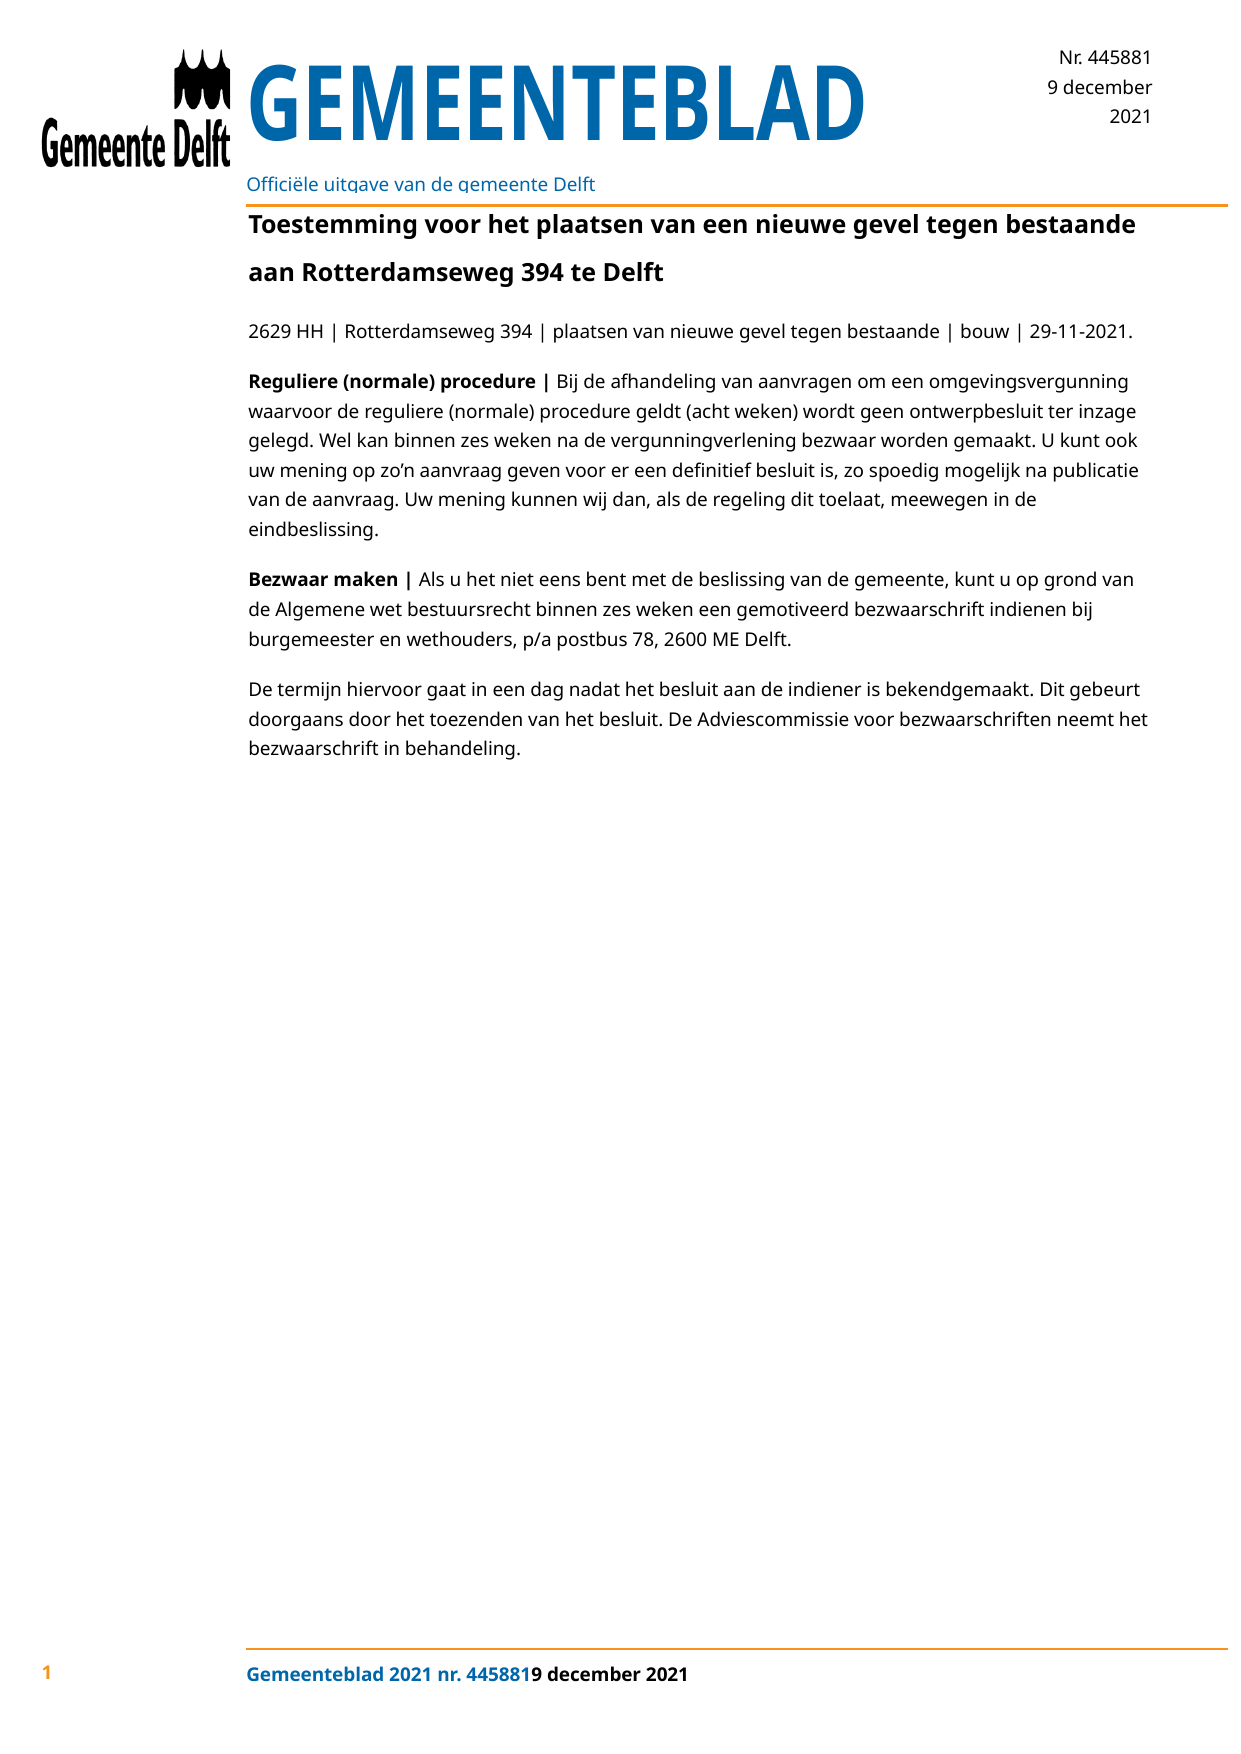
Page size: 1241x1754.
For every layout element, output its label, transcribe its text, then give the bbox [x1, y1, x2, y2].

text Bezwaar maken | Als u het niet eens bent met de beslissing van de gemeente, kunt u op grond van de Algemene wet bestuursrecht binnen zes weken een gemotiveerd bezwaarschrift indienen bij burgemeester en wethouders, p/a postbus 78, 2600 ME Delft. [248, 567, 1152, 652]
text 2629 HH | Rotterdamseweg 394 | plaatsen van nieuwe gevel tegen bestaande | bouw | 29-11-2021. [248, 318, 1152, 344]
picture [41, 47, 231, 172]
text Reguliere (normale) procedure | Bij de afhandeling van aanvragen om een omgevingsvergunning waarvoor de reguliere (normale) procedure geldt (acht weken) wordt geen ontwerpbesluit ter inzage gelegd. Wel kan binnen zes weken na de vergunningverlening bezwaar worden gemaakt. U kunt ook uw mening op zo’n aanvraag geven voor er een definitief besluit is, zo spoedig mogelijk na publicatie van de aanvraag. Uw mening kunnen wij dan, als de regeling dit toelaat, meewegen in de eindbeslissing. [248, 368, 1152, 542]
text Toestemming voor het plaatsen van een nieuwe gevel tegen bestaande aan Rotterdamseweg 394 te Delft [248, 207, 1152, 288]
text De termijn hiervoor gaat in een dag nadat het besluit aan de indiener is bekendgemaakt. Dit gebeurt doorgaans door het toezenden van het besluit. De Adviescommissie voor bezwaarschriften neemt het bezwaarschrift in behandeling. [248, 676, 1152, 761]
